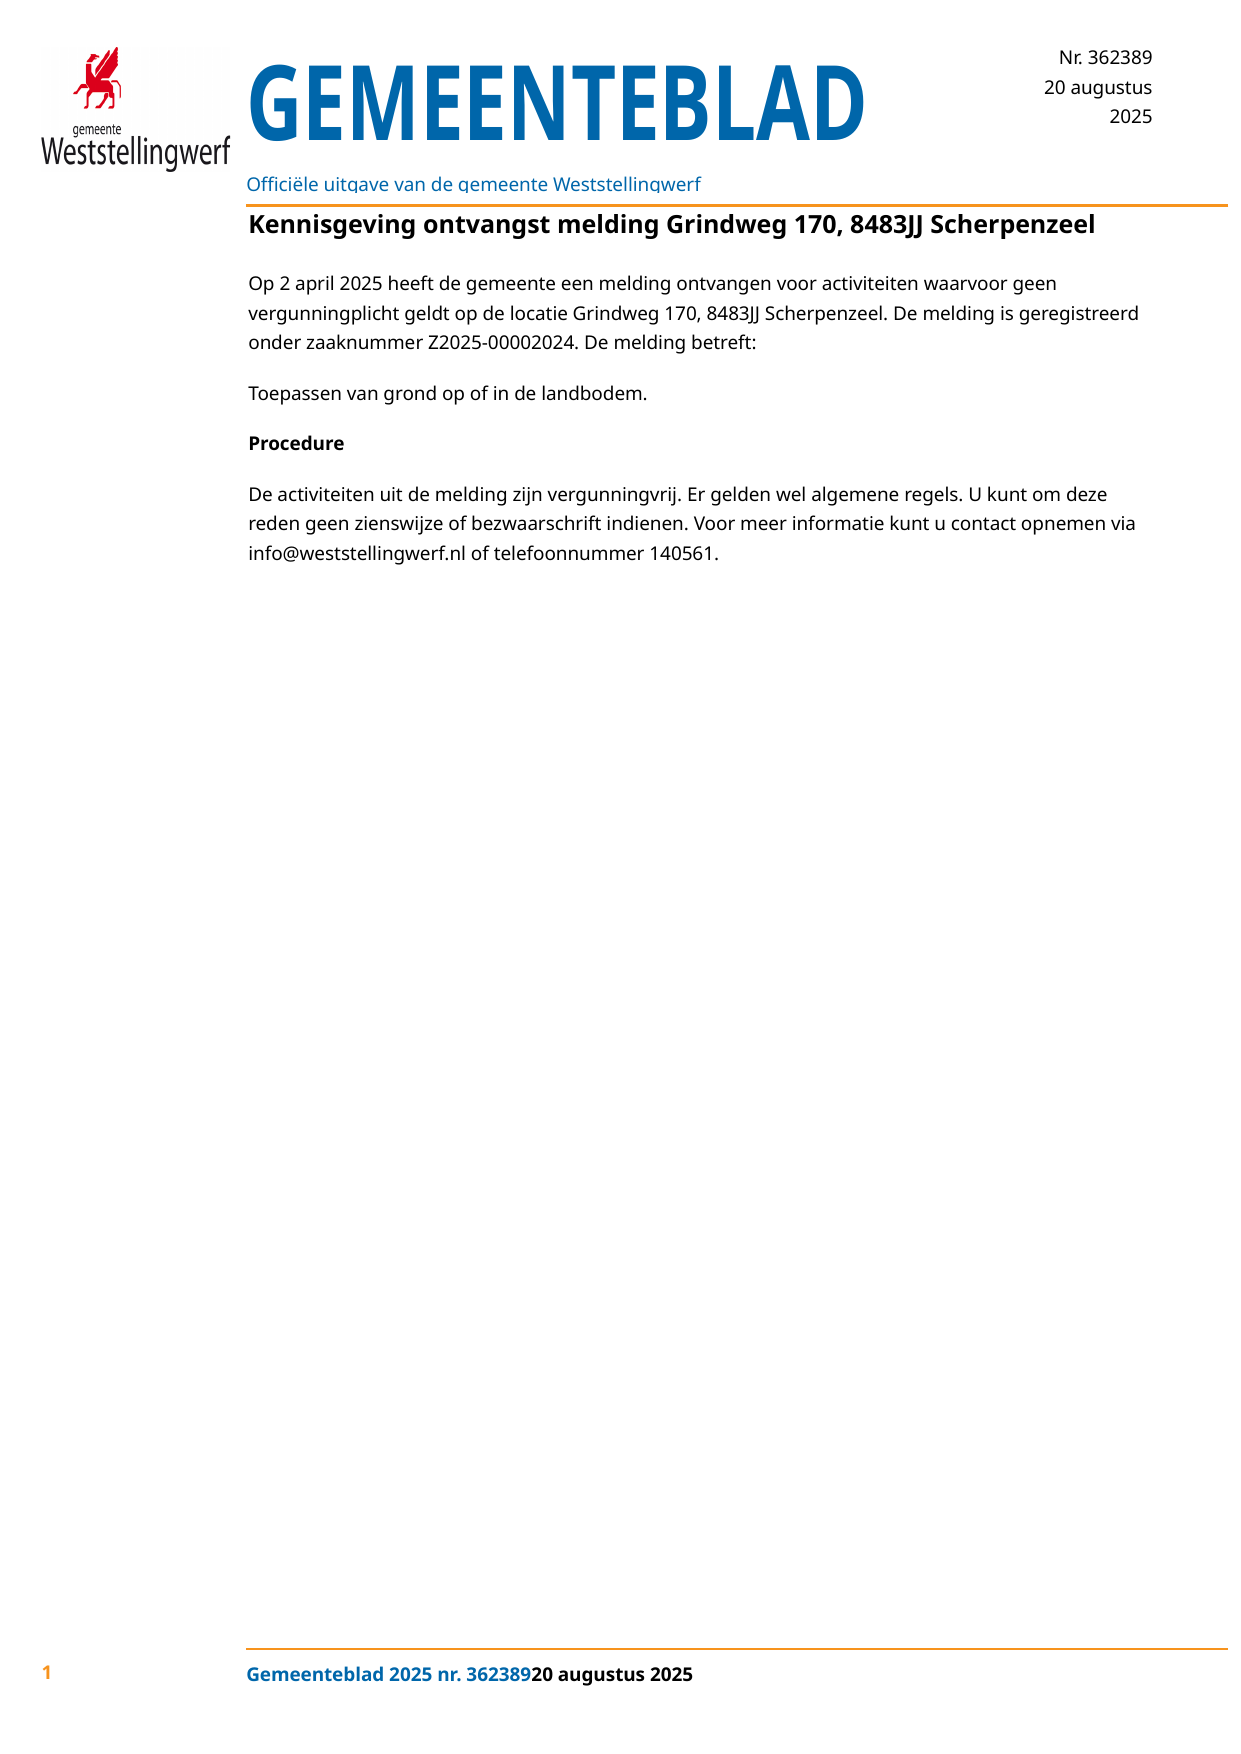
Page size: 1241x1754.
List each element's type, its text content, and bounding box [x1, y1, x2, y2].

text Op 2 april 2025 heeft de gemeente een melding ontvangen voor activiteiten waarvoor geen vergunningplicht geldt op de locatie Grindweg 170, 8483JJ Scherpenzeel. De melding is geregistreerd onder zaaknummer Z2025-00002024. De melding betreft: [248, 270, 1152, 355]
picture [41, 47, 231, 172]
text Procedure [248, 430, 1152, 456]
text Toepassen van grond op of in de landbodem. [248, 380, 1152, 406]
text De activiteiten uit de melding zijn vergunningvrij. Er gelden wel algemene regels. U kunt om deze reden geen zienswijze of bezwaarschrift indienen. Voor meer informatie kunt u contact opnemen via info@weststellingwerf.nl of telefoonnummer 140561. [248, 481, 1152, 566]
text Kennisgeving ontvangst melding Grindweg 170, 8483JJ Scherpenzeel [248, 207, 1152, 241]
